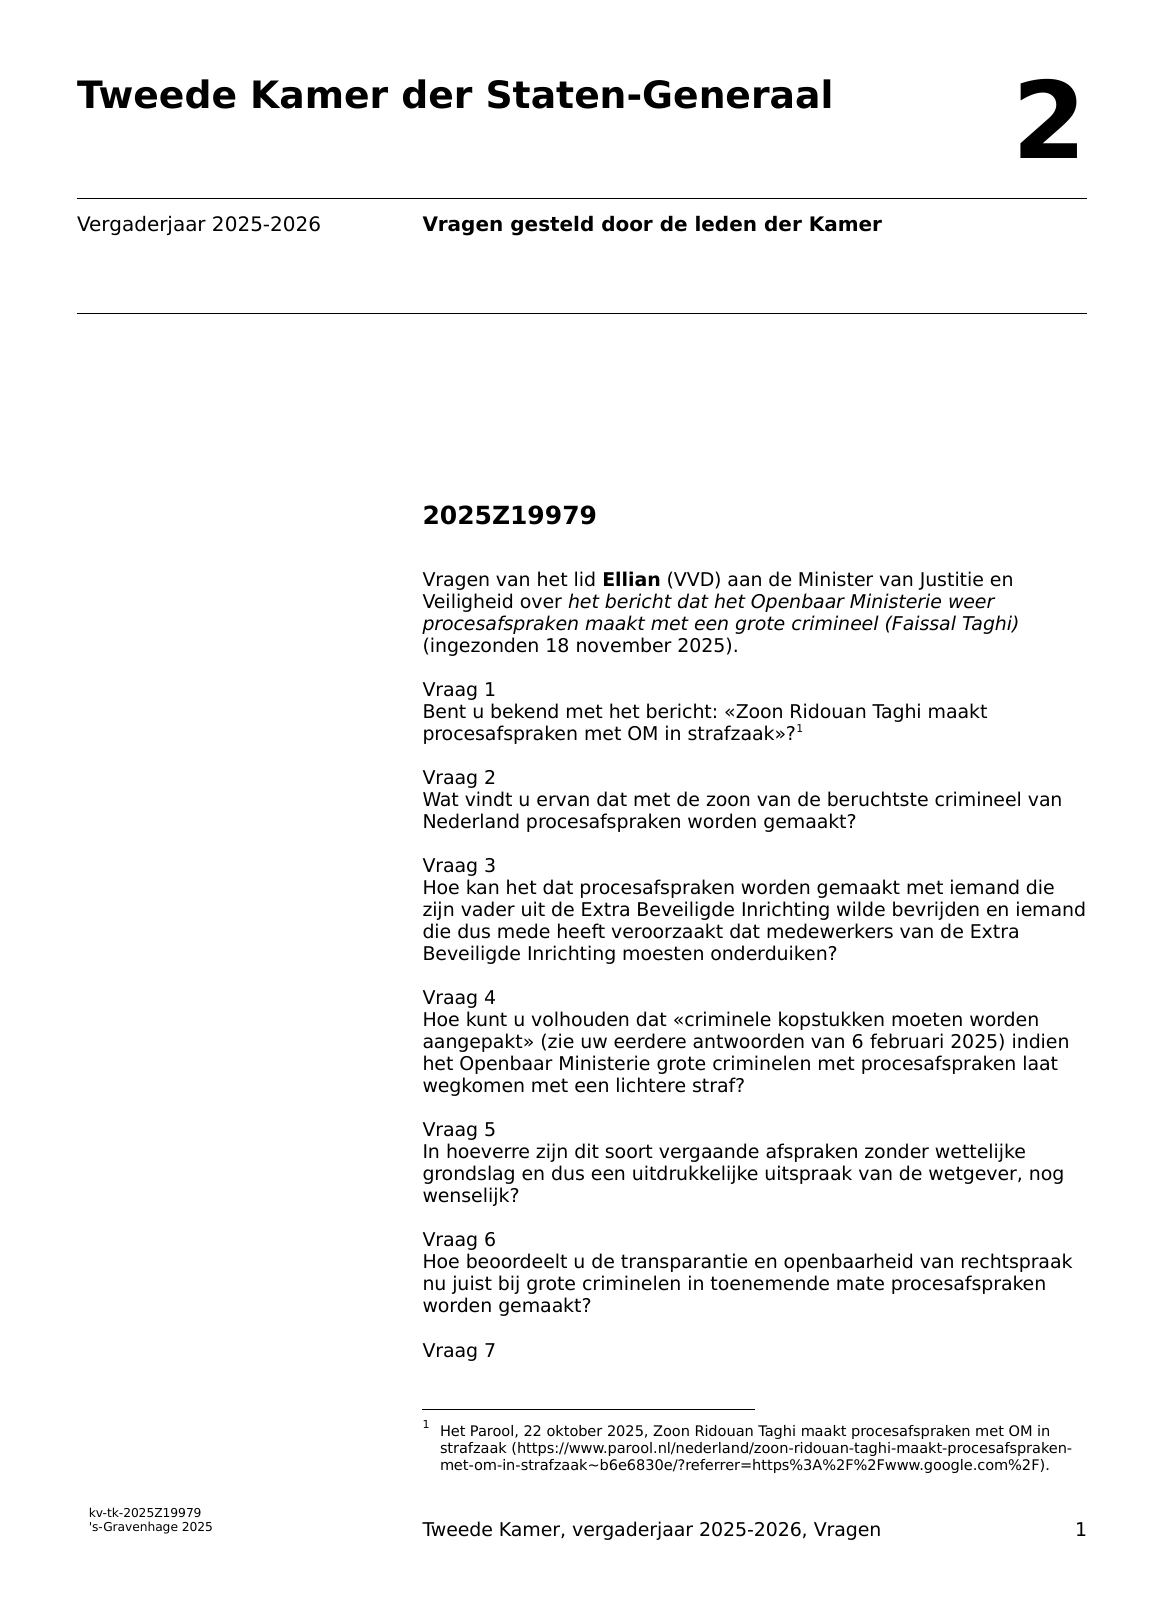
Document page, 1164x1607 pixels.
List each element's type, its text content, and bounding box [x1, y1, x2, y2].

text Vraag 1 [422, 679, 1087, 701]
text Vraag 7 [422, 1339, 1087, 1361]
table_header Tweede Kamer der Staten-Generaal [77, 59, 886, 198]
table_header 2 [886, 59, 1087, 198]
table_cell Vragen gesteld door de leden der Kamer [422, 199, 1087, 313]
text kv-tk-2025Z19979 [88, 1506, 323, 1520]
table_cell Vergaderjaar 2025-2026 [77, 199, 422, 313]
text 2025Z19979 [422, 501, 1087, 531]
text Vraag 4 [422, 987, 1087, 1009]
text Hoe beoordeelt u de transparantie en openbaarheid van rechtspraak nu juist bij grote criminelen in toenemende mate procesafspraken worden gemaakt? [422, 1251, 1087, 1317]
text 's-Gravenhage 2025 [88, 1520, 323, 1534]
text Wat vindt u ervan dat met de zoon van de beruchtste crimineel van Nederland procesafspraken worden gemaakt? [422, 789, 1087, 833]
text Het Parool, 22 oktober 2025, Zoon Ridouan Taghi maakt procesafspraken met OM in strafzaak (https://www.parool.nl/nederland/zoon-ridouan-taghi-maakt-procesafspraken-met-om-in-strafzaak~b6e6830e/?referrer=https%3A%2F%2Fwww.google.com%2F). [422, 1418, 1087, 1474]
text Vraag 3 [422, 855, 1087, 877]
text Hoe kunt u volhouden dat «criminele kopstukken moeten worden aangepakt» (zie uw eerdere antwoorden van 6 februari 2025) indien het Openbaar Ministerie grote criminelen met procesafspraken laat wegkomen met een lichtere straf? [422, 1009, 1087, 1097]
text Vraag 5 [422, 1119, 1087, 1141]
text Vragen van het lid Ellian (VVD) aan de Minister van Justitie en Veiligheid over het bericht dat het Openbaar Ministerie weer procesafspraken maakt met een grote crimineel (Faissal Taghi) (ingezonden 18 november 2025). [422, 569, 1087, 657]
text In hoeverre zijn dit soort vergaande afspraken zonder wettelijke grondslag en dus een uitdrukkelijke uitspraak van de wetgever, nog wenselijk? [422, 1141, 1087, 1207]
text Vraag 6 [422, 1229, 1087, 1251]
text Bent u bekend met het bericht: «Zoon Ridouan Taghi maakt procesafspraken met OM in strafzaak»? [422, 701, 1087, 745]
text Vraag 2 [422, 767, 1087, 789]
text Hoe kan het dat procesafspraken worden gemaakt met iemand die zijn vader uit de Extra Beveiligde Inrichting wilde bevrijden en iemand die dus mede heeft veroorzaakt dat medewerkers van de Extra Beveiligde Inrichting moesten onderduiken? [422, 877, 1087, 965]
